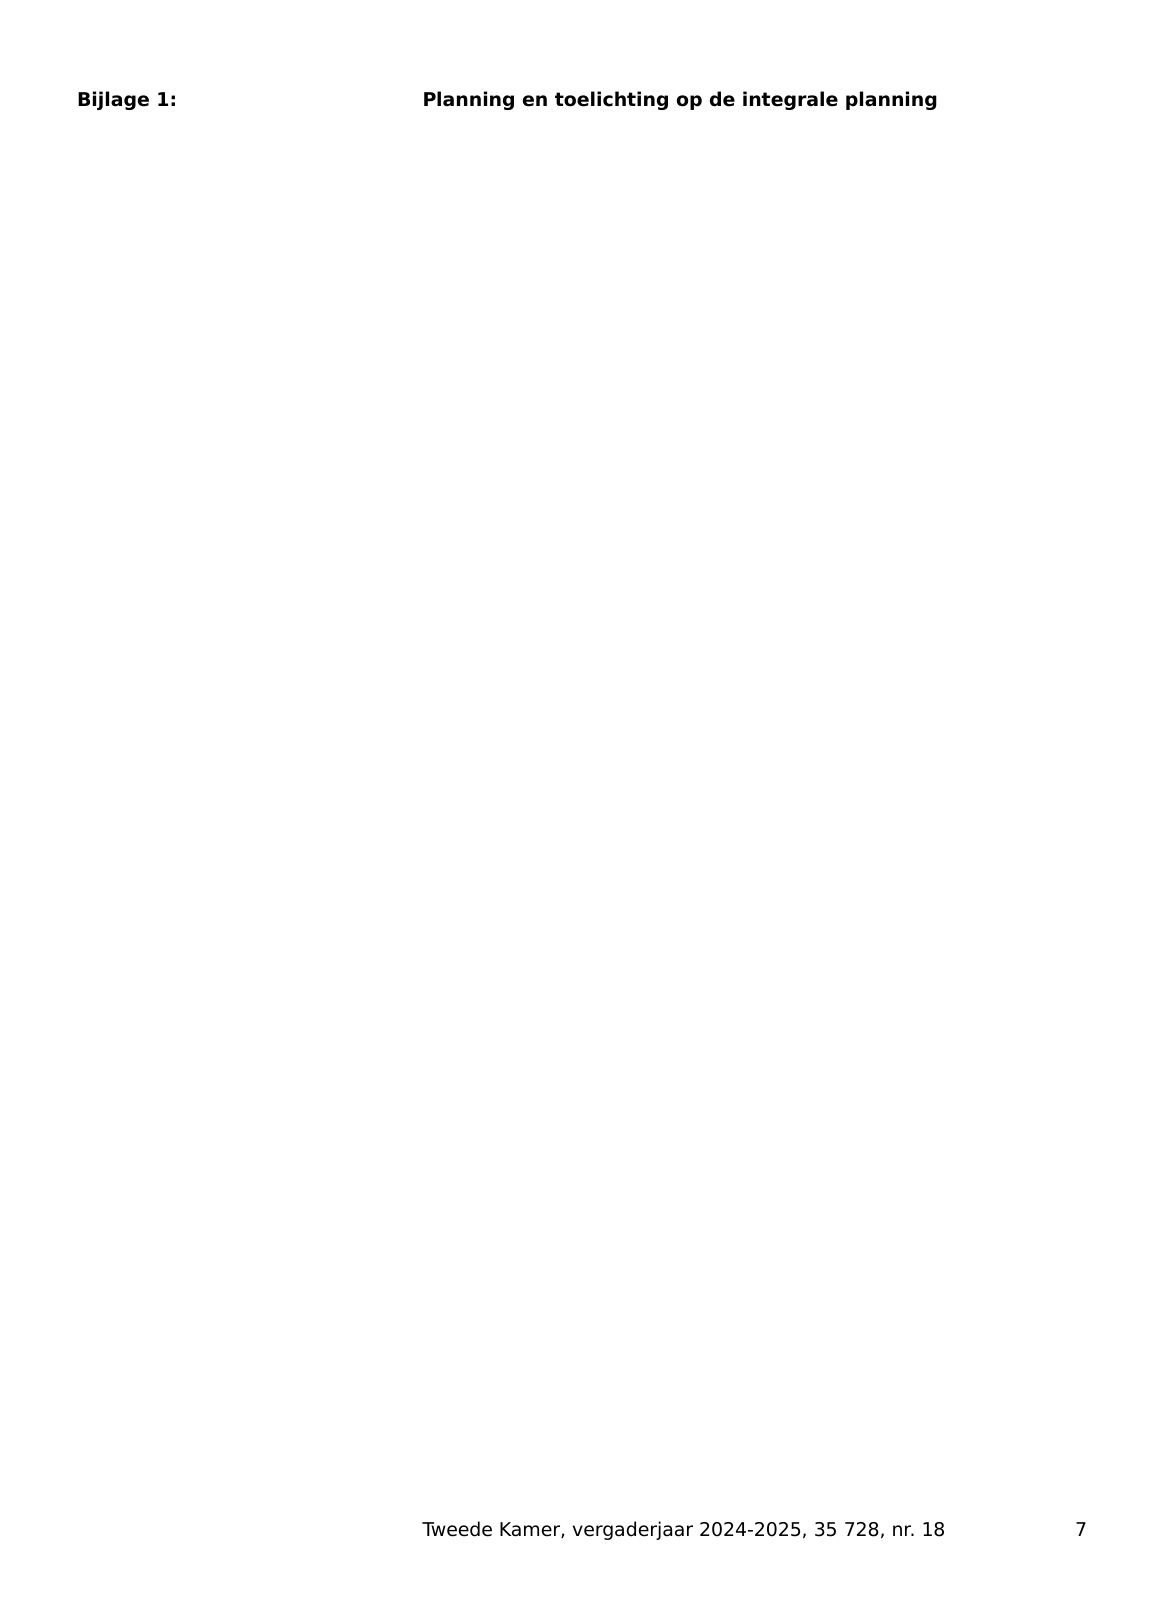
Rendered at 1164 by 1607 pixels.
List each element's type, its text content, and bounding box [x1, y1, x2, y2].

subtitle Bijlage 1: Planning en toelichting op de integrale planning [77, 89, 1087, 111]
